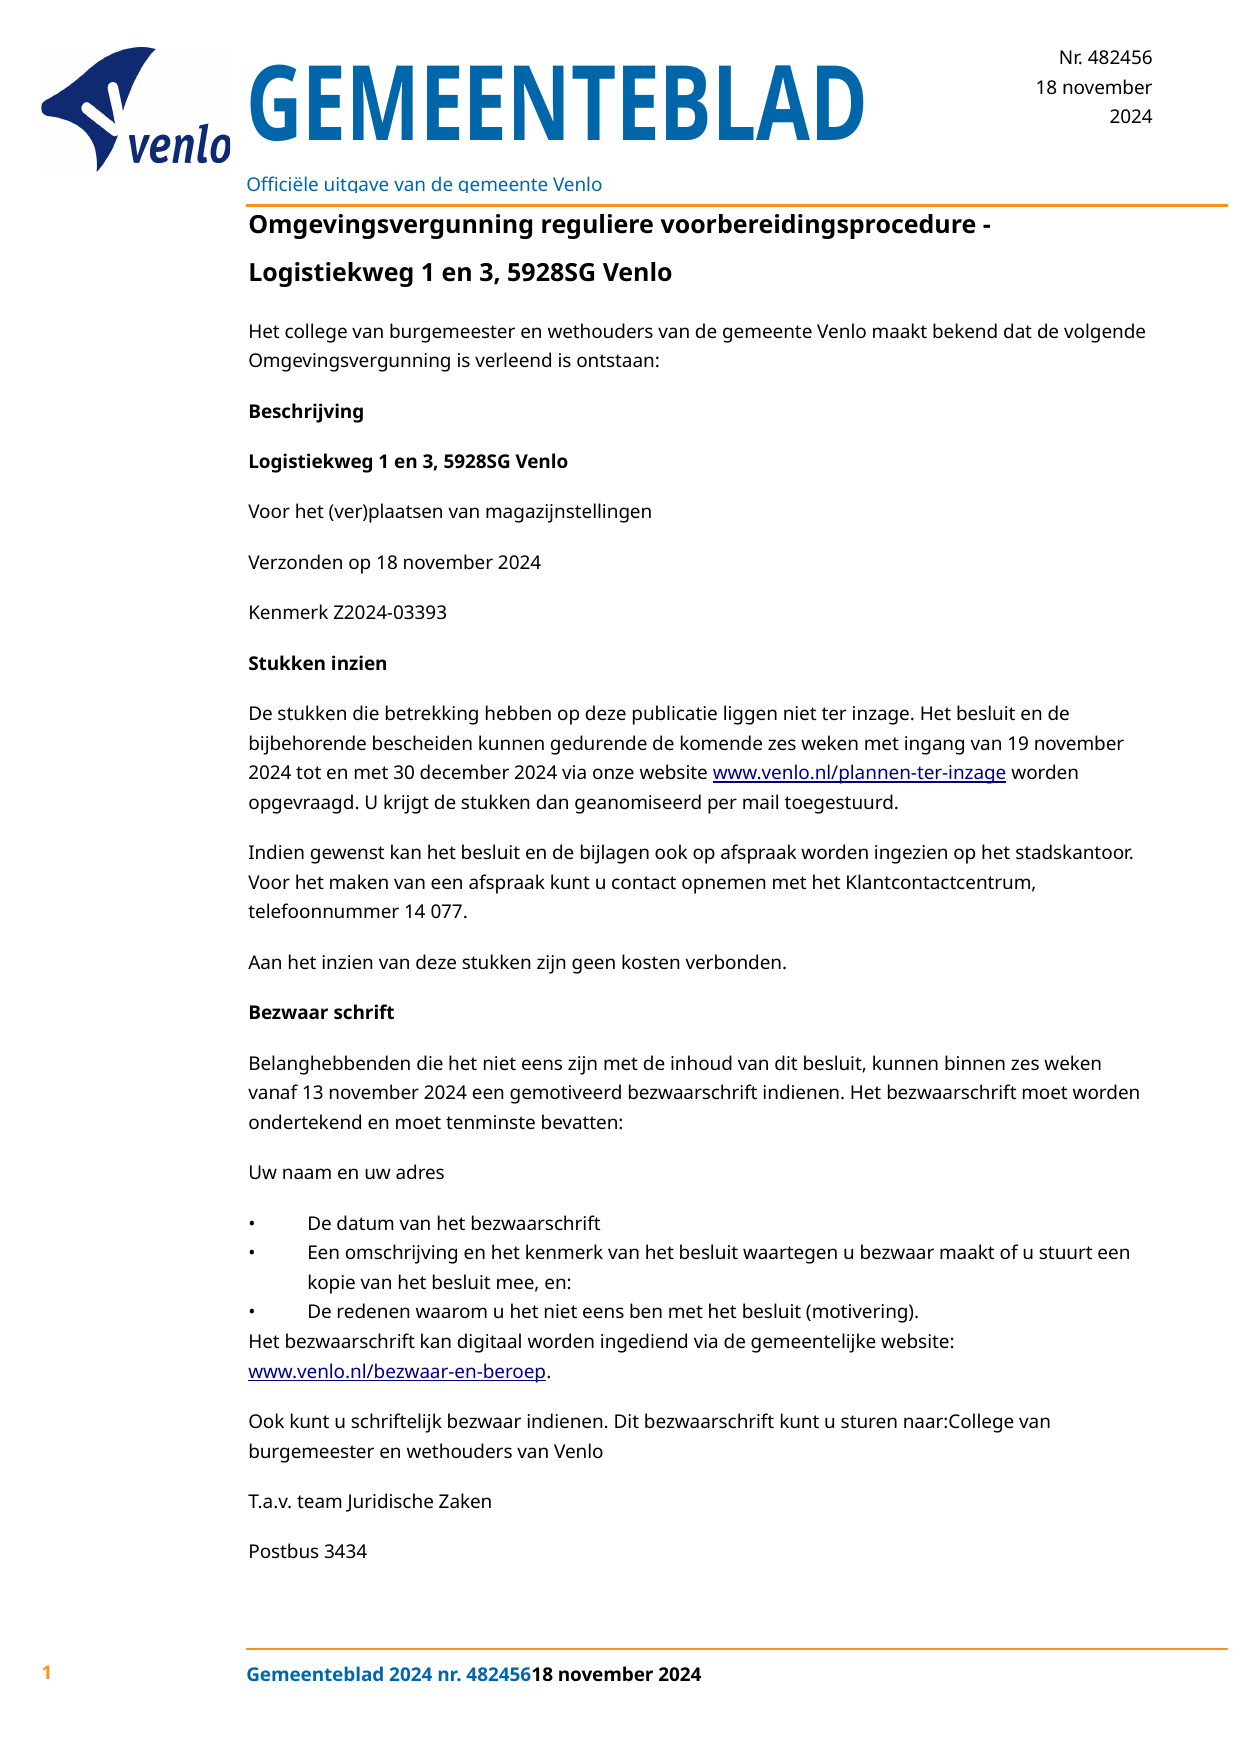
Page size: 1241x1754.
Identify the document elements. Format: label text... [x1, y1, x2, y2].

text Ook kunt u schriftelijk bezwaar indienen. Dit bezwaarschrift kunt u sturen naar:College van burgemeester en wethouders van Venlo [248, 1408, 1152, 1464]
list De redenen waarom u het niet eens ben met het besluit (motivering). [248, 1299, 1152, 1324]
picture [41, 47, 231, 172]
text Omgevingsvergunning reguliere voorbereidingsprocedure - Logistiekweg 1 en 3, 5928SG Venlo [248, 207, 1152, 288]
list De datum van het bezwaarschrift [248, 1210, 1152, 1236]
text Kenmerk Z2024-03393 [248, 599, 1152, 625]
text Uw naam en uw adres [248, 1159, 1152, 1185]
text Indien gewenst kan het besluit en de bijlagen ook op afspraak worden ingezien op het stadskantoor. Voor het maken van een afspraak kunt u contact opnemen met het Klantcontactcentrum, telefoonnummer 14 077. [248, 839, 1152, 924]
text Aan het inzien van deze stukken zijn geen kosten verbonden. [248, 949, 1152, 975]
text T.a.v. team Juridische Zaken [248, 1488, 1152, 1514]
text Het bezwaarschrift kan digitaal worden ingediend via de gemeentelijke website: www.venlo.nl/bezwaar-en-beroep. [248, 1328, 1152, 1384]
text Belanghebbenden die het niet eens zijn met de inhoud van dit besluit, kunnen binnen zes weken vanaf 13 november 2024 een gemotiveerd bezwaarschrift indienen. Het bezwaarschrift moet worden ondertekend en moet tenminste bevatten: [248, 1050, 1152, 1135]
text Het college van burgemeester en wethouders van de gemeente Venlo maakt bekend dat de volgende Omgevingsvergunning is verleend is ontstaan: [248, 318, 1152, 373]
text De stukken die betrekking hebben op deze publicatie liggen niet ter inzage. Het besluit en de bijbehorende bescheiden kunnen gedurende de komende zes weken met ingang van 19 november 2024 tot en met 30 december 2024 via onze website www.venlo.nl/plannen-ter-inzage worden opgevraagd. U krijgt de stukken dan geanomiseerd per mail toegestuurd. [248, 700, 1152, 815]
text Verzonden op 18 november 2024 [248, 549, 1152, 575]
text Beschrijving [248, 398, 1152, 424]
text Stukken inzien [248, 650, 1152, 676]
text Logistiekweg 1 en 3, 5928SG Venlo [248, 448, 1152, 474]
text Bezwaar schrift [248, 999, 1152, 1025]
list Een omschrijving en het kenmerk van het besluit waartegen u bezwaar maakt of u stuurt een kopie van het besluit mee, en: [248, 1239, 1152, 1295]
text Postbus 3434 [248, 1539, 1152, 1564]
text Voor het (ver)plaatsen van magazijnstellingen [248, 499, 1152, 524]
